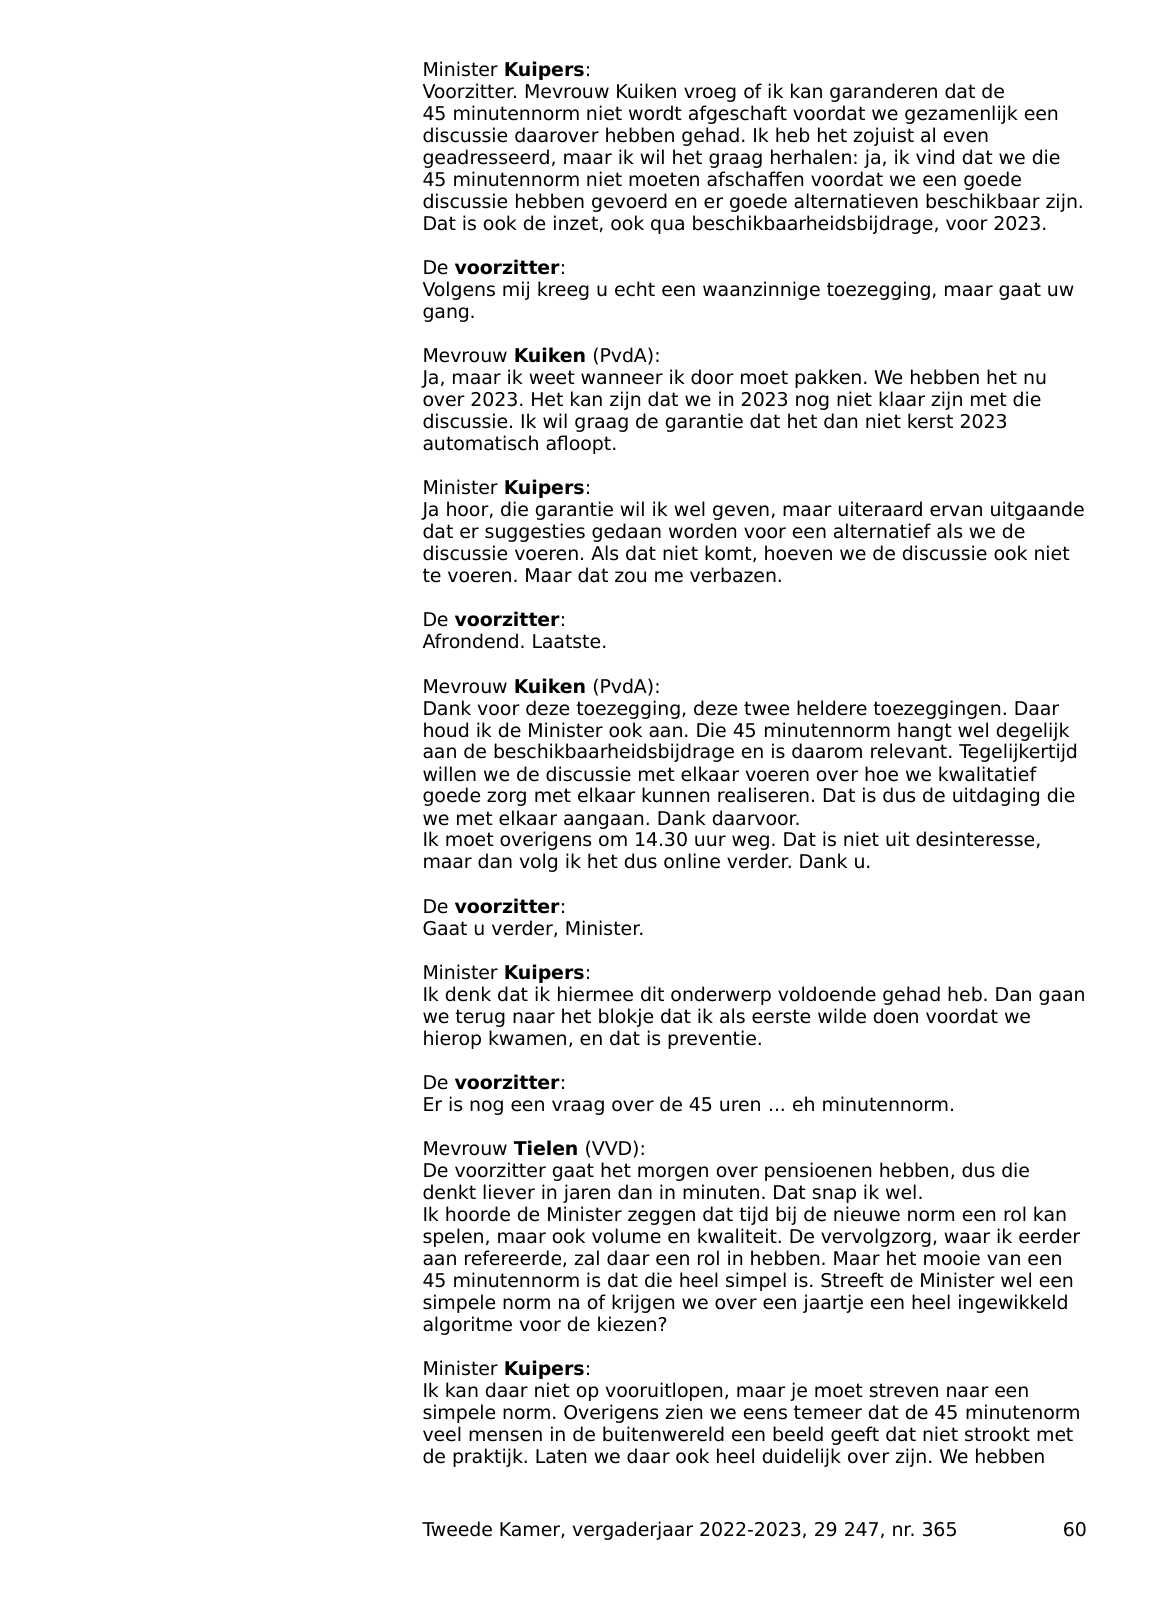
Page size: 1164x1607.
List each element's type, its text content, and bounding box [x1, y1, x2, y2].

text De voorzitter gaat het morgen over pensioenen hebben, dus die denkt liever in jaren dan in minuten. Dat snap ik wel. [422, 1160, 1087, 1204]
text Ik hoorde de Minister zeggen dat tijd bij de nieuwe norm een rol kan spelen, maar ook volume en kwaliteit. De vervolgzorg, waar ik eerder aan refereerde, zal daar een rol in hebben. Maar het mooie van een 45 minutennorm is dat die heel simpel is. Streeft de Minister wel een simpele norm na of krijgen we over een jaartje een heel ingewikkeld algoritme voor de kiezen? [422, 1204, 1087, 1336]
text De voorzitter: [422, 257, 1087, 279]
text Minister Kuipers: [422, 962, 1087, 984]
text Gaat u verder, Minister. [422, 917, 1087, 939]
text Ik denk dat ik hiermee dit onderwerp voldoende gehad heb. Dan gaan we terug naar het blokje dat ik als eerste wilde doen voordat we hierop kwamen, en dat is preventie. [422, 984, 1087, 1049]
text Dank voor deze toezegging, deze twee heldere toezeggingen. Daar houd ik de Minister ook aan. Die 45 minutennorm hangt wel degelijk aan de beschikbaarheidsbijdrage en is daarom relevant. Tegelijkertijd willen we de discussie met elkaar voeren over hoe we kwalitatief goede zorg met elkaar kunnen realiseren. Dat is dus de uitdaging die we met elkaar aangaan. Dank daarvoor. [422, 697, 1087, 829]
text Mevrouw Tielen (VVD): [422, 1138, 1087, 1160]
text Ja, maar ik weet wanneer ik door moet pakken. We hebben het nu over 2023. Het kan zijn dat we in 2023 nog niet klaar zijn met die discussie. Ik wil graag de garantie dat het dan niet kerst 2023 automatisch afloopt. [422, 367, 1087, 455]
text Ik kan daar niet op vooruitlopen, maar je moet streven naar een simpele norm. Overigens zien we eens temeer dat de 45 minutenorm veel mensen in de buitenwereld een beeld geeft dat niet strookt met de praktijk. Laten we daar ook heel duidelijk over zijn. We hebben [422, 1380, 1087, 1468]
text Afrondend. Laatste. [422, 631, 1087, 653]
text Er is nog een vraag over de 45 uren ... eh minutennorm. [422, 1094, 1087, 1116]
text Ja hoor, die garantie wil ik wel geven, maar uiteraard ervan uitgaande dat er suggesties gedaan worden voor een alternatief als we de discussie voeren. Als dat niet komt, hoeven we de discussie ook niet te voeren. Maar dat zou me verbazen. [422, 499, 1087, 587]
text De voorzitter: [422, 896, 1087, 917]
text Minister Kuipers: [422, 1358, 1087, 1380]
text Voorzitter. Mevrouw Kuiken vroeg of ik kan garanderen dat de 45 minutennorm niet wordt afgeschaft voordat we gezamenlijk een discussie daarover hebben gehad. Ik heb het zojuist al even geadresseerd, maar ik wil het graag herhalen: ja, ik vind dat we die 45 minutennorm niet moeten afschaffen voordat we een goede discussie hebben gevoerd en er goede alternatieven beschikbaar zijn. Dat is ook de inzet, ook qua beschikbaarheidsbijdrage, voor 2023. [422, 81, 1087, 235]
text Volgens mij kreeg u echt een waanzinnige toezegging, maar gaat uw gang. [422, 279, 1087, 323]
text Minister Kuipers: [422, 59, 1087, 81]
text Minister Kuipers: [422, 477, 1087, 499]
text De voorzitter: [422, 609, 1087, 631]
text Ik moet overigens om 14.30 uur weg. Dat is niet uit desinteresse, maar dan volg ik het dus online verder. Dank u. [422, 829, 1087, 873]
text Mevrouw Kuiken (PvdA): [422, 676, 1087, 697]
text De voorzitter: [422, 1072, 1087, 1094]
text Mevrouw Kuiken (PvdA): [422, 345, 1087, 367]
